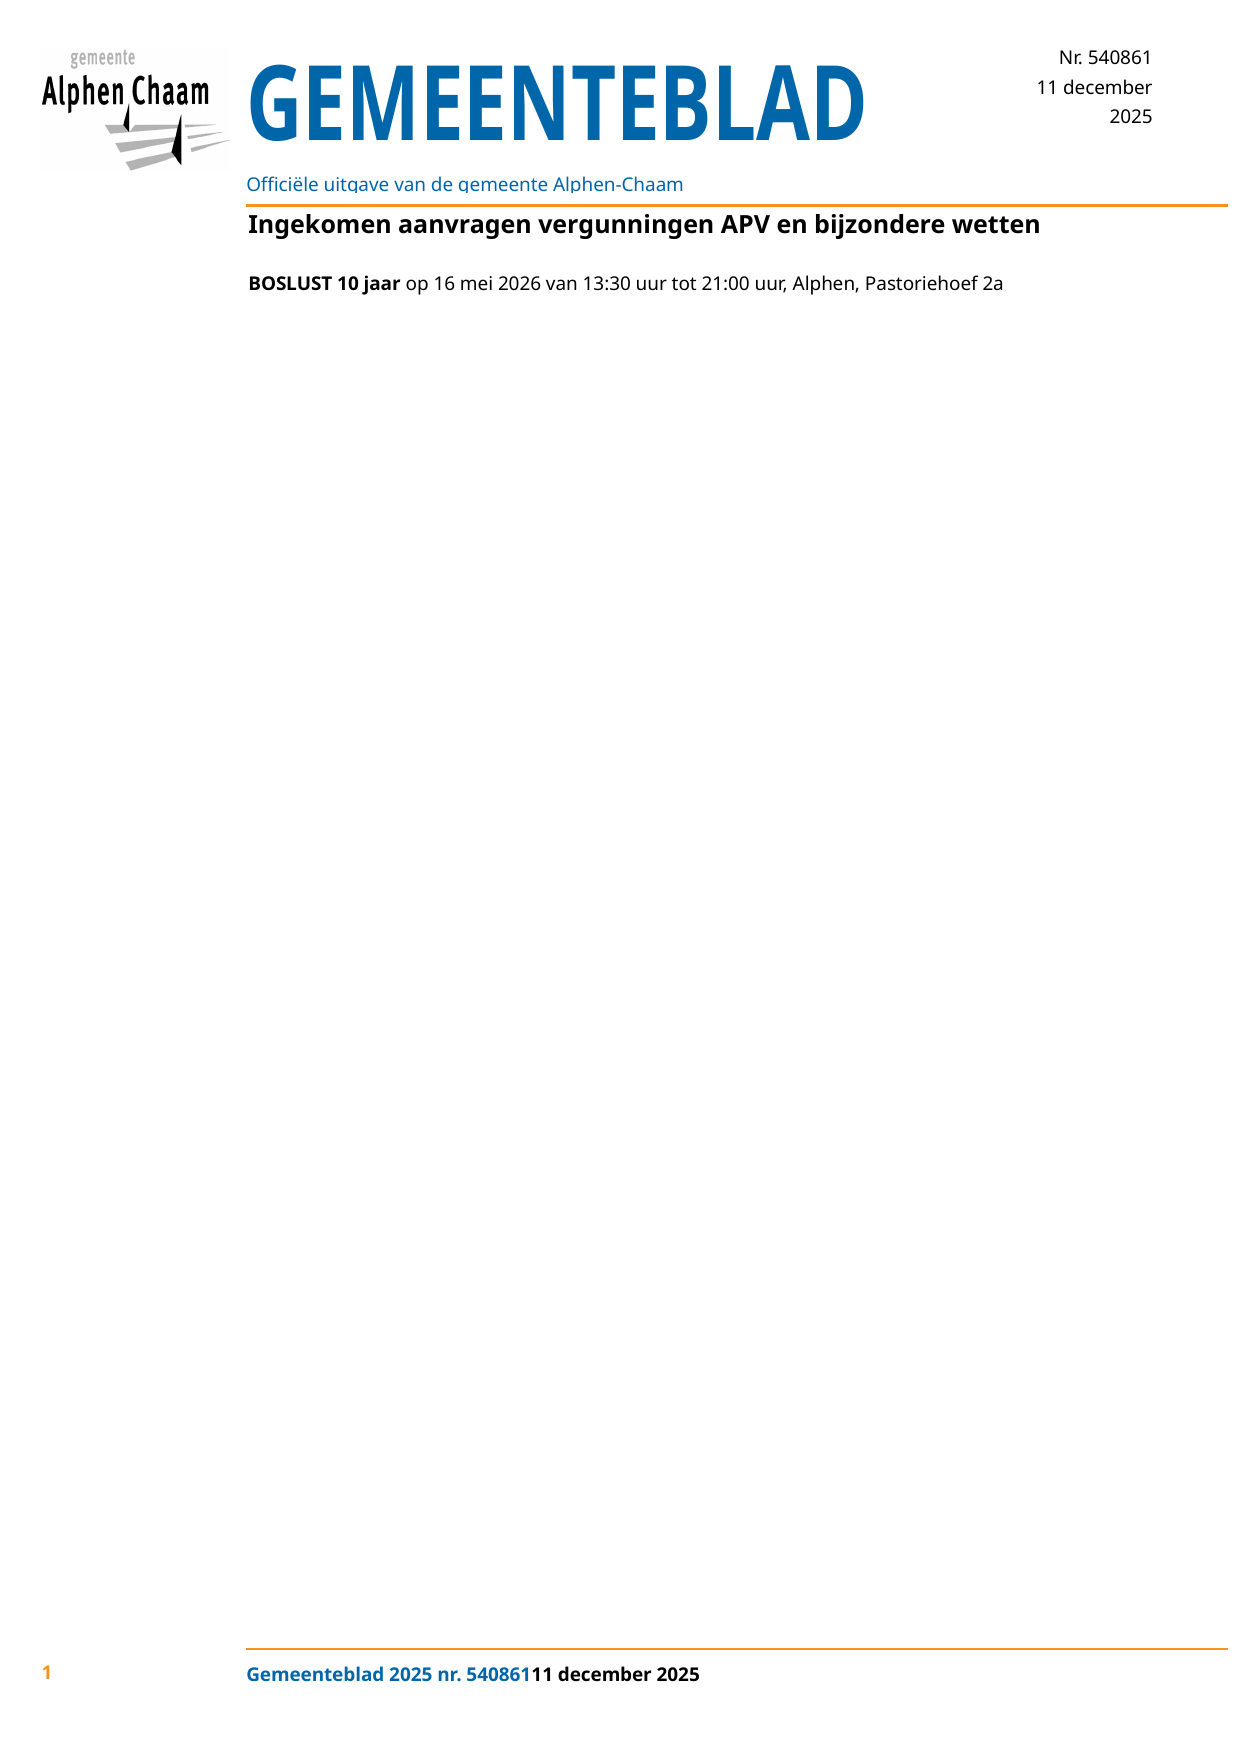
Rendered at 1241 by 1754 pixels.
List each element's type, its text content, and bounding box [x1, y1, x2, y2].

text Ingekomen aanvragen vergunningen APV en bijzondere wetten [248, 207, 1152, 241]
text BOSLUST 10 jaar op 16 mei 2026 van 13:30 uur tot 21:00 uur, Alphen, Pastoriehoef 2a [248, 270, 1152, 296]
picture [41, 47, 231, 172]
